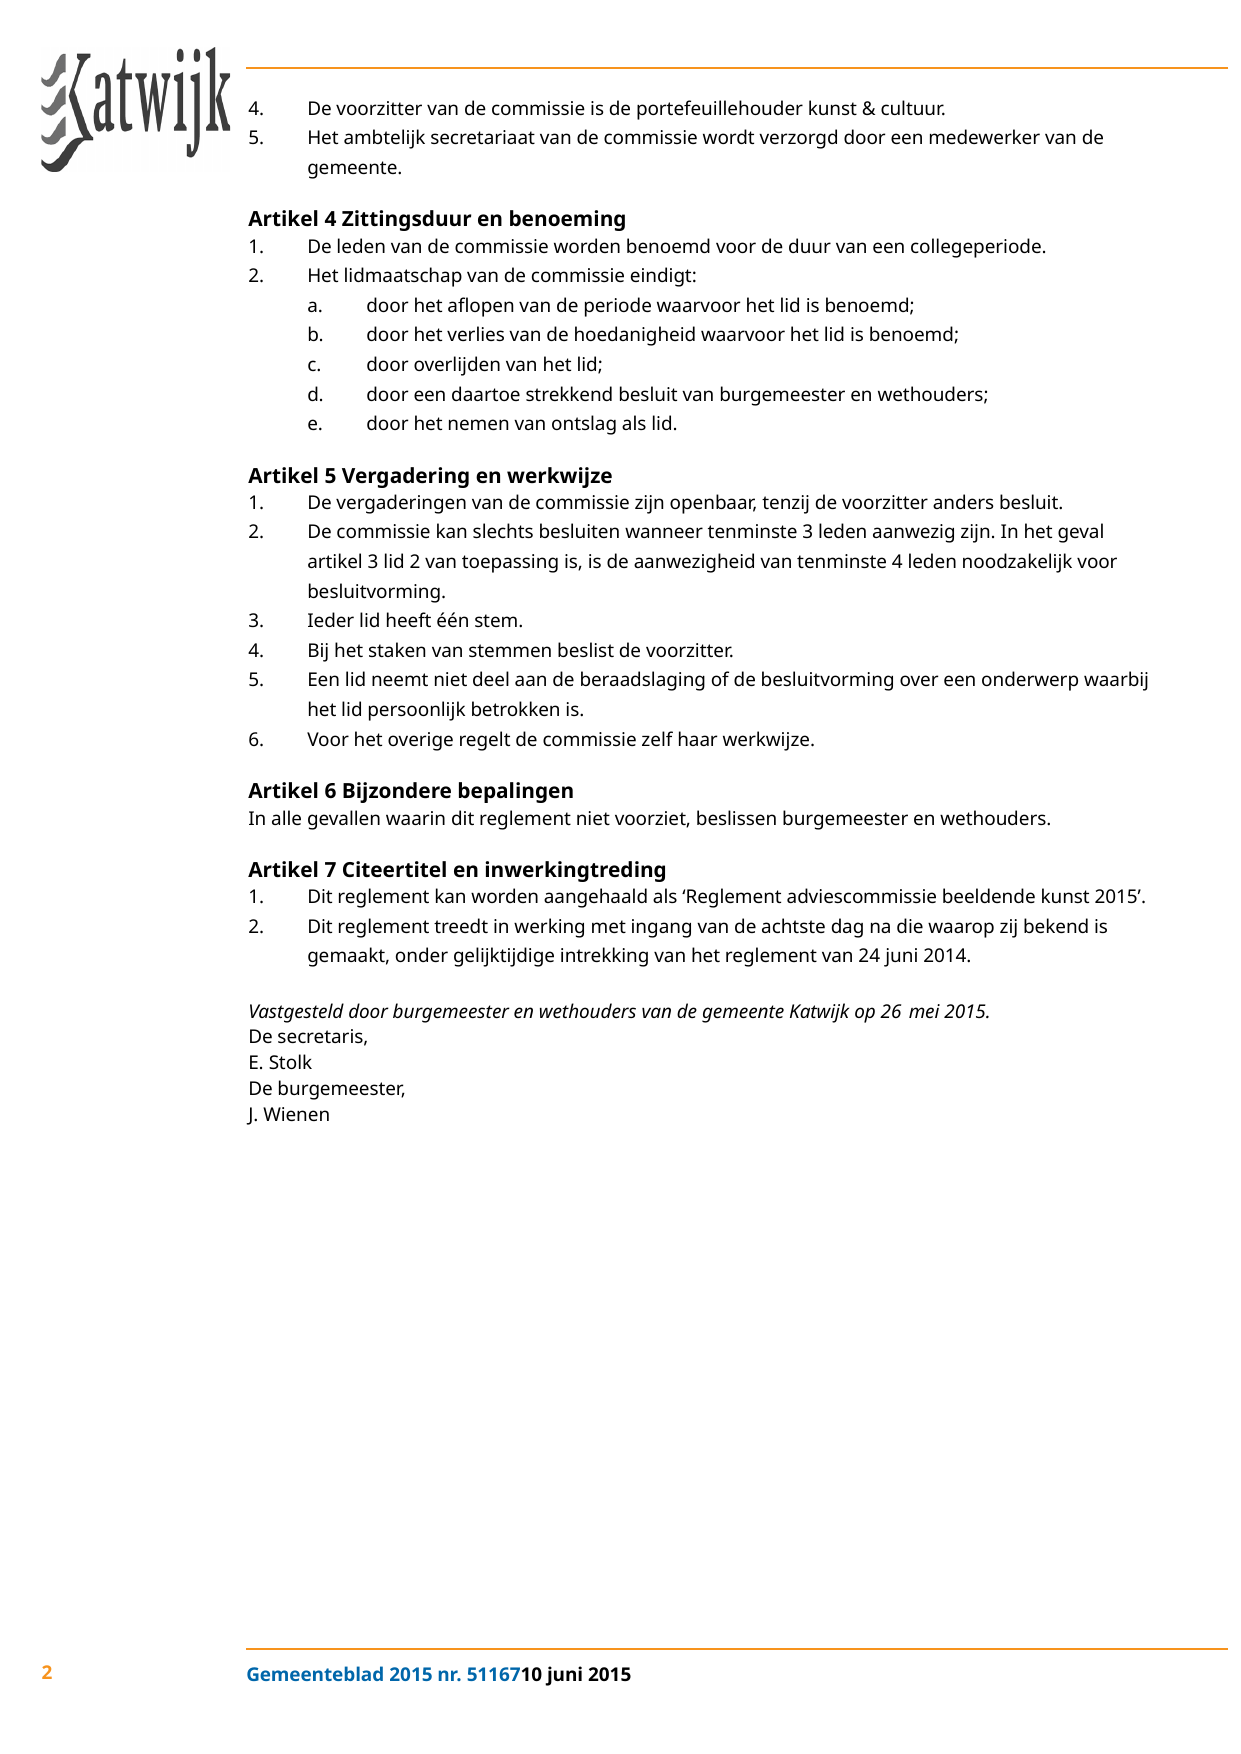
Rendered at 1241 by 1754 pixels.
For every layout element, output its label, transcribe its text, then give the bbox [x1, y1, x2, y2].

list Een lid neemt niet deel aan de beraadslaging of de besluitvorming over een onderwerp waarbij het lid persoonlijk betrokken is. [248, 667, 1152, 722]
list Dit reglement kan worden aangehaald als ‘Reglement adviescommissie beeldende kunst 2015’. [248, 883, 1152, 909]
list De vergaderingen van de commissie zijn openbaar, tenzij de voorzitter anders besluit. [248, 489, 1152, 515]
list door het nemen van ontslag als lid. [307, 410, 1152, 436]
text E. Stolk [248, 1049, 1152, 1075]
list door het verlies van de hoedanigheid waarvoor het lid is benoemd; [307, 322, 1152, 347]
text Artikel 7 Citeertitel en inwerkingtreding [248, 855, 1152, 883]
text De secretaris, [248, 1024, 1152, 1049]
text J. Wienen [248, 1101, 1152, 1127]
text Artikel 5 Vergadering en werkwijze [248, 461, 1152, 489]
text De burgemeester, [248, 1075, 1152, 1101]
list De commissie kan slechts besluiten wanneer tenminste 3 leden aanwezig zijn. In het geval artikel 3 lid 2 van toepassing is, is de aanwezigheid van tenminste 4 leden noodzakelijk voor besluitvorming. [248, 519, 1152, 604]
picture [41, 47, 231, 172]
list Voor het overige regelt de commissie zelf haar werkwijze. [248, 726, 1152, 752]
list Bij het staken van stemmen beslist de voorzitter. [248, 637, 1152, 663]
list Ieder lid heeft één stem. [248, 607, 1152, 633]
list door overlijden van het lid; [307, 351, 1152, 377]
text Vastgesteld door burgemeester en wethouders van de gemeente Katwijk op 26 mei 2015. [248, 998, 1152, 1024]
text In alle gevallen waarin dit reglement niet voorziet, beslissen burgemeester en wethouders. [248, 805, 1152, 830]
text Artikel 6 Bijzondere bepalingen [248, 776, 1152, 805]
list De voorzitter van de commissie is de portefeuillehouder kunst & cultuur. [248, 95, 1152, 121]
list Dit reglement treedt in werking met ingang van de achtste dag na die waarop zij bekend is gemaakt, onder gelijktijdige intrekking van het reglement van 24 juni 2014. [248, 913, 1152, 968]
list Het lidmaatschap van de commissie eindigt: [248, 262, 1152, 288]
list door een daartoe strekkend besluit van burgemeester en wethouders; [307, 381, 1152, 406]
list De leden van de commissie worden benoemd voor de duur van een collegeperiode. [248, 233, 1152, 258]
list door het aflopen van de periode waarvoor het lid is benoemd; [307, 292, 1152, 318]
list Het ambtelijk secretariaat van de commissie wordt verzorgd door een medewerker van de gemeente. [248, 124, 1152, 180]
text Artikel 4 Zittingsduur en benoeming [248, 204, 1152, 233]
